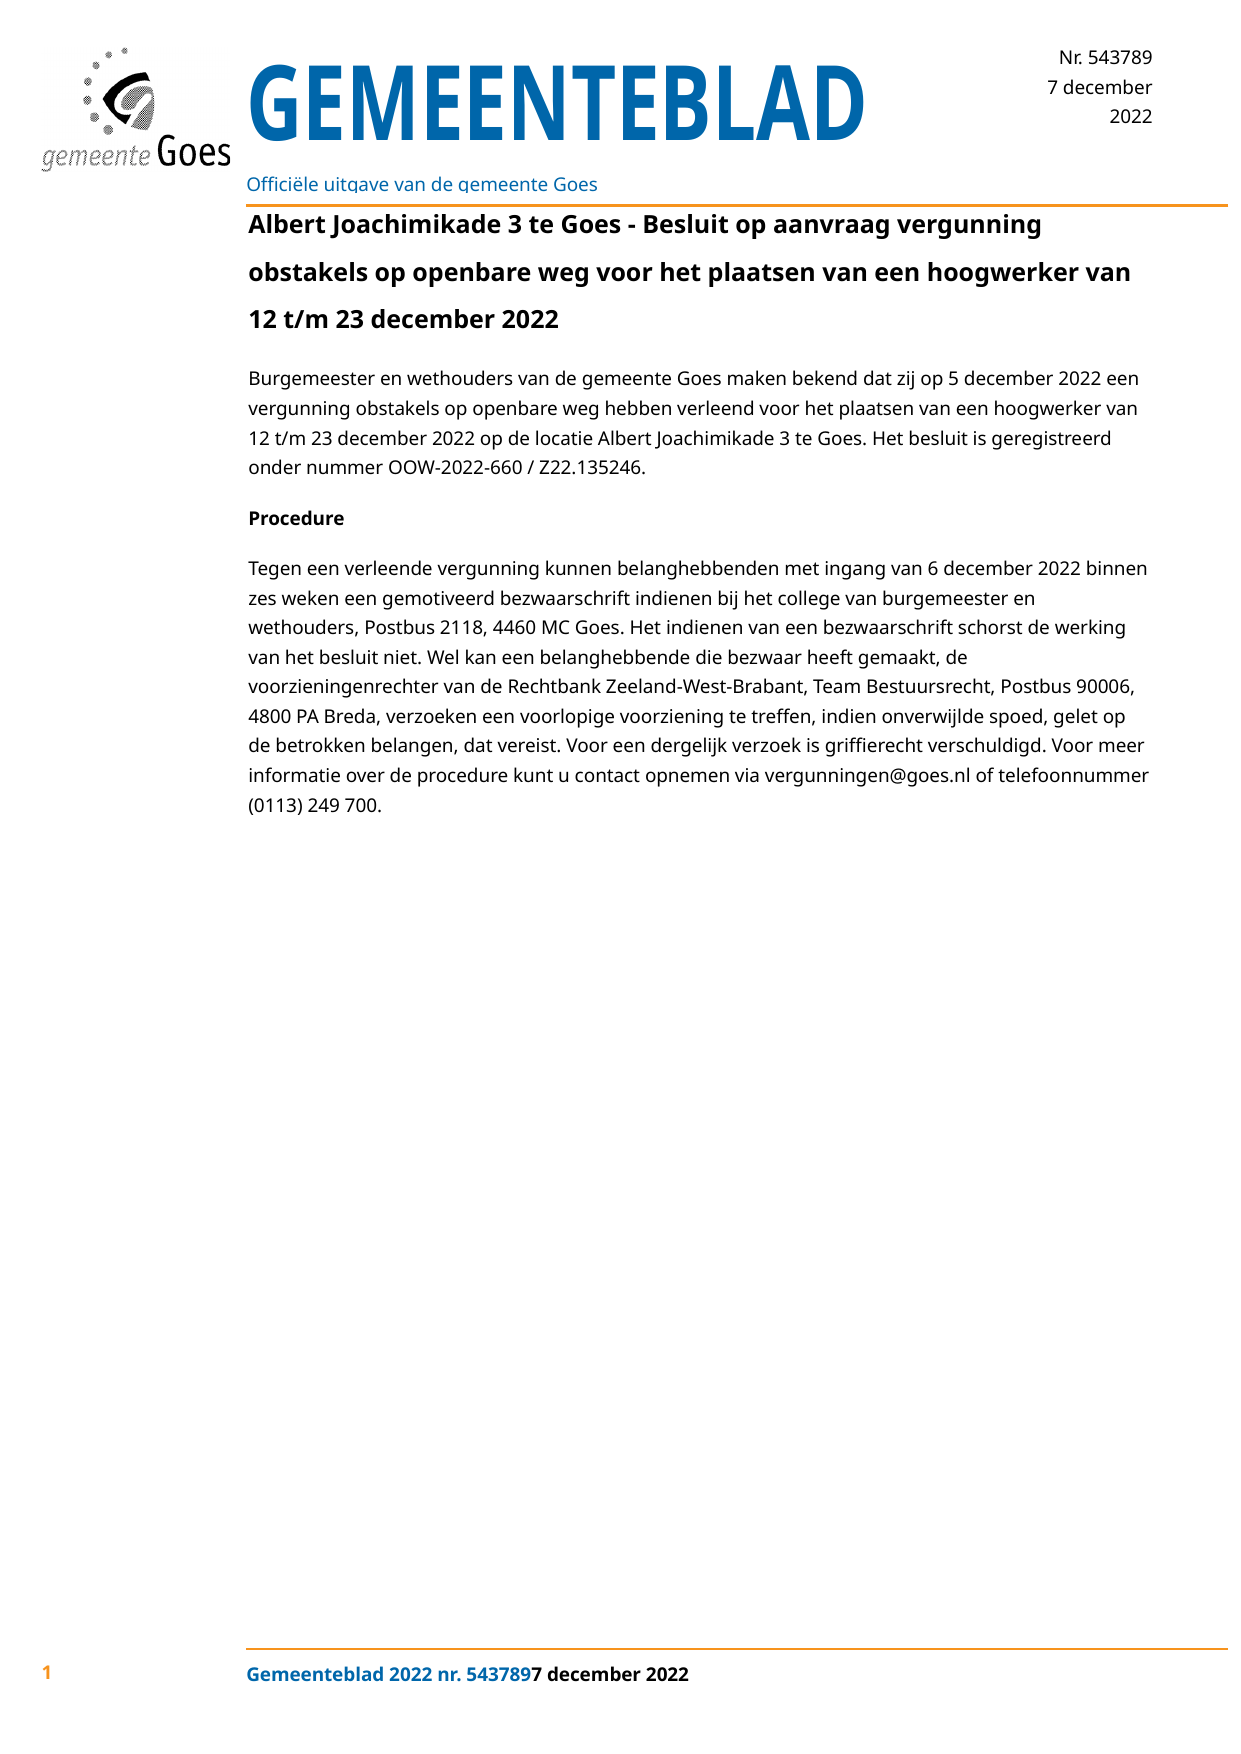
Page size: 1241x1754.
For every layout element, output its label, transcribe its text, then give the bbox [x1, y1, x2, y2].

picture [41, 47, 231, 172]
text Albert Joachimikade 3 te Goes - Besluit op aanvraag vergunning obstakels op openbare weg voor het plaatsen van een hoogwerker van 12 t/m 23 december 2022 [248, 207, 1152, 336]
text Tegen een verleende vergunning kunnen belanghebbenden met ingang van 6 december 2022 binnen zes weken een gemotiveerd bezwaarschrift indienen bij het college van burgemeester en wethouders, Postbus 2118, 4460 MC Goes. Het indienen van een bezwaarschrift schorst de werking van het besluit niet. Wel kan een belanghebbende die bezwaar heeft gemaakt, de voorzieningenrechter van de Rechtbank Zeeland-West-Brabant, Team Bestuursrecht, Postbus 90006, 4800 PA Breda, verzoeken een voorlopige voorziening te treffen, indien onverwijlde spoed, gelet op de betrokken belangen, dat vereist. Voor een dergelijk verzoek is griffierecht verschuldigd. Voor meer informatie over de procedure kunt u contact opnemen via vergunningen@goes.nl of telefoonnummer (0113) 249 700. [248, 555, 1152, 817]
text Procedure [248, 505, 1152, 530]
text Burgemeester en wethouders van de gemeente Goes maken bekend dat zij op 5 december 2022 een vergunning obstakels op openbare weg hebben verleend voor het plaatsen van een hoogwerker van 12 t/m 23 december 2022 op de locatie Albert Joachimikade 3 te Goes. Het besluit is geregistreerd onder nummer OOW-2022-660 / Z22.135246. [248, 366, 1152, 480]
